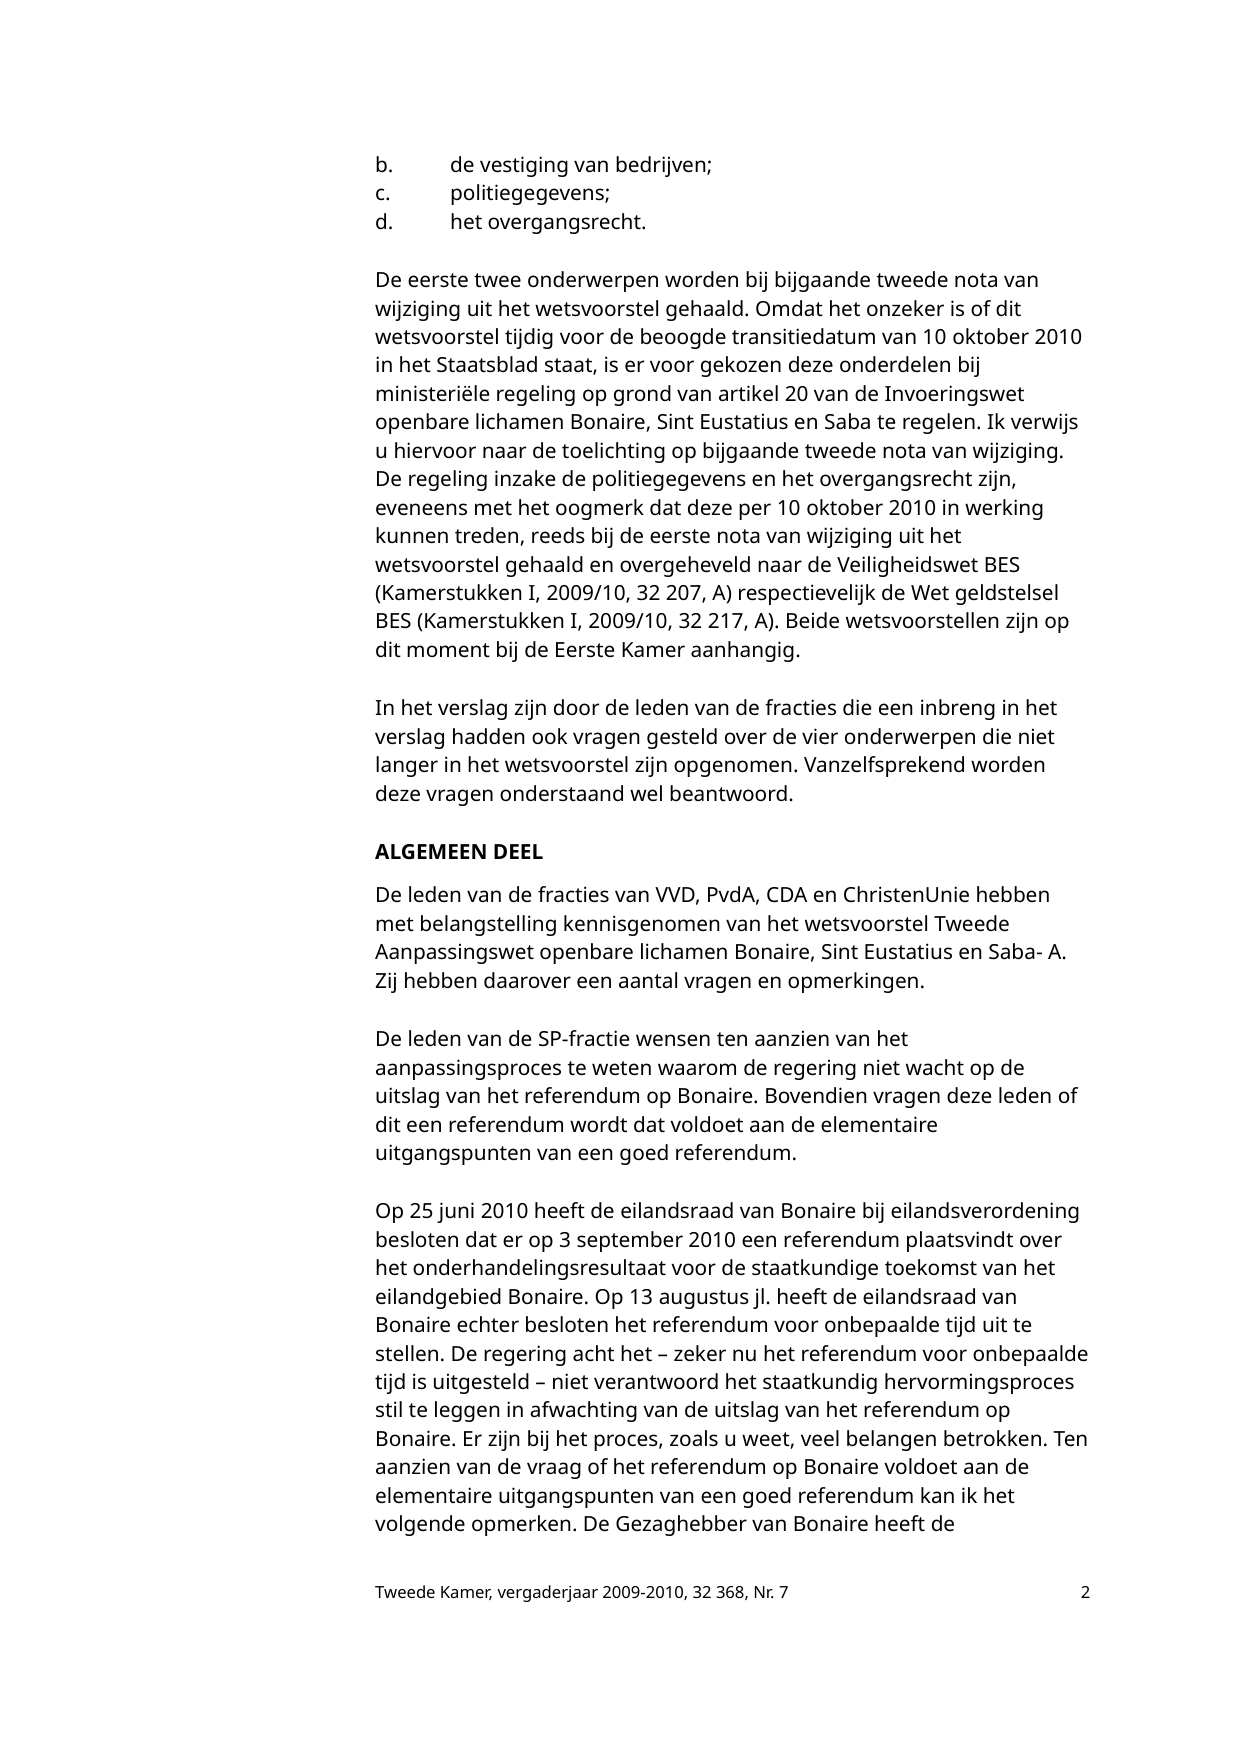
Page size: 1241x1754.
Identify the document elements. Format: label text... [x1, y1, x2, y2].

text De leden van de fracties van VVD, PvdA, CDA en ChristenUnie hebben met belangstelling kennisgenomen van het wetsvoorstel Tweede Aanpassingswet openbare lichamen Bonaire, Sint Eustatius en Saba- A. Zij hebben daarover een aantal vragen en opmerkingen. [375, 881, 1090, 994]
text Op 25 juni 2010 heeft de eilandsraad van Bonaire bij eilandsverordening besloten dat er op 3 september 2010 een referendum plaatsvindt over het onderhandelingsresultaat voor de staatkundige toekomst van het eilandgebied Bonaire. Op 13 augustus jl. heeft de eilandsraad van Bonaire echter besloten het referendum voor onbepaalde tijd uit te stellen. De regering acht het – zeker nu het referendum voor onbepaalde tijd is uitgesteld – niet verantwoord het staatkundig hervormingsproces stil te leggen in afwachting van de uitslag van het referendum op Bonaire. Er zijn bij het proces, zoals u weet, veel belangen betrokken. Ten aanzien van de vraag of het referendum op Bonaire voldoet aan de elementaire uitgangspunten van een goed referendum kan ik het volgende opmerken. De Gezaghebber van Bonaire heeft de [375, 1197, 1090, 1538]
list het overgangsrecht. [375, 207, 1090, 235]
list de vestiging van bedrijven; [375, 150, 1090, 178]
text De eerste twee onderwerpen worden bij bijgaande tweede nota van wijziging uit het wetsvoorstel gehaald. Omdat het onzeker is of dit wetsvoorstel tijdig voor de beoogde transitiedatum van 10 oktober 2010 in het Staatsblad staat, is er voor gekozen deze onderdelen bij ministeriële regeling op grond van artikel 20 van de Invoeringswet openbare lichamen Bonaire, Sint Eustatius en Saba te regelen. Ik verwijs u hiervoor naar de toelichting op bijgaande tweede nota van wijziging. [375, 265, 1090, 464]
text De regeling inzake de politiegegevens en het overgangsrecht zijn, eveneens met het oogmerk dat deze per 10 oktober 2010 in werking kunnen treden, reeds bij de eerste nota van wijziging uit het wetsvoorstel gehaald en overgeheveld naar de Veiligheidswet BES (Kamerstukken I, 2009/10, 32 207, A) respectievelijk de Wet geldstelsel BES (Kamerstukken I, 2009/10, 32 217, A). Beide wetsvoorstellen zijn op dit moment bij de Eerste Kamer aanhangig. [375, 464, 1090, 663]
text ALGEMEEN DEEL [375, 837, 1090, 866]
list politiegegevens; [375, 178, 1090, 207]
text De leden van de SP-fractie wensen ten aanzien van het aanpassingsproces te weten waarom de regering niet wacht op de uitslag van het referendum op Bonaire. Bovendien vragen deze leden of dit een referendum wordt dat voldoet aan de elementaire uitgangspunten van een goed referendum. [375, 1024, 1090, 1167]
text In het verslag zijn door de leden van de fracties die een inbreng in het verslag hadden ook vragen gesteld over de vier onderwerpen die niet langer in het wetsvoorstel zijn opgenomen. Vanzelfsprekend worden deze vragen onderstaand wel beantwoord. [375, 693, 1090, 807]
